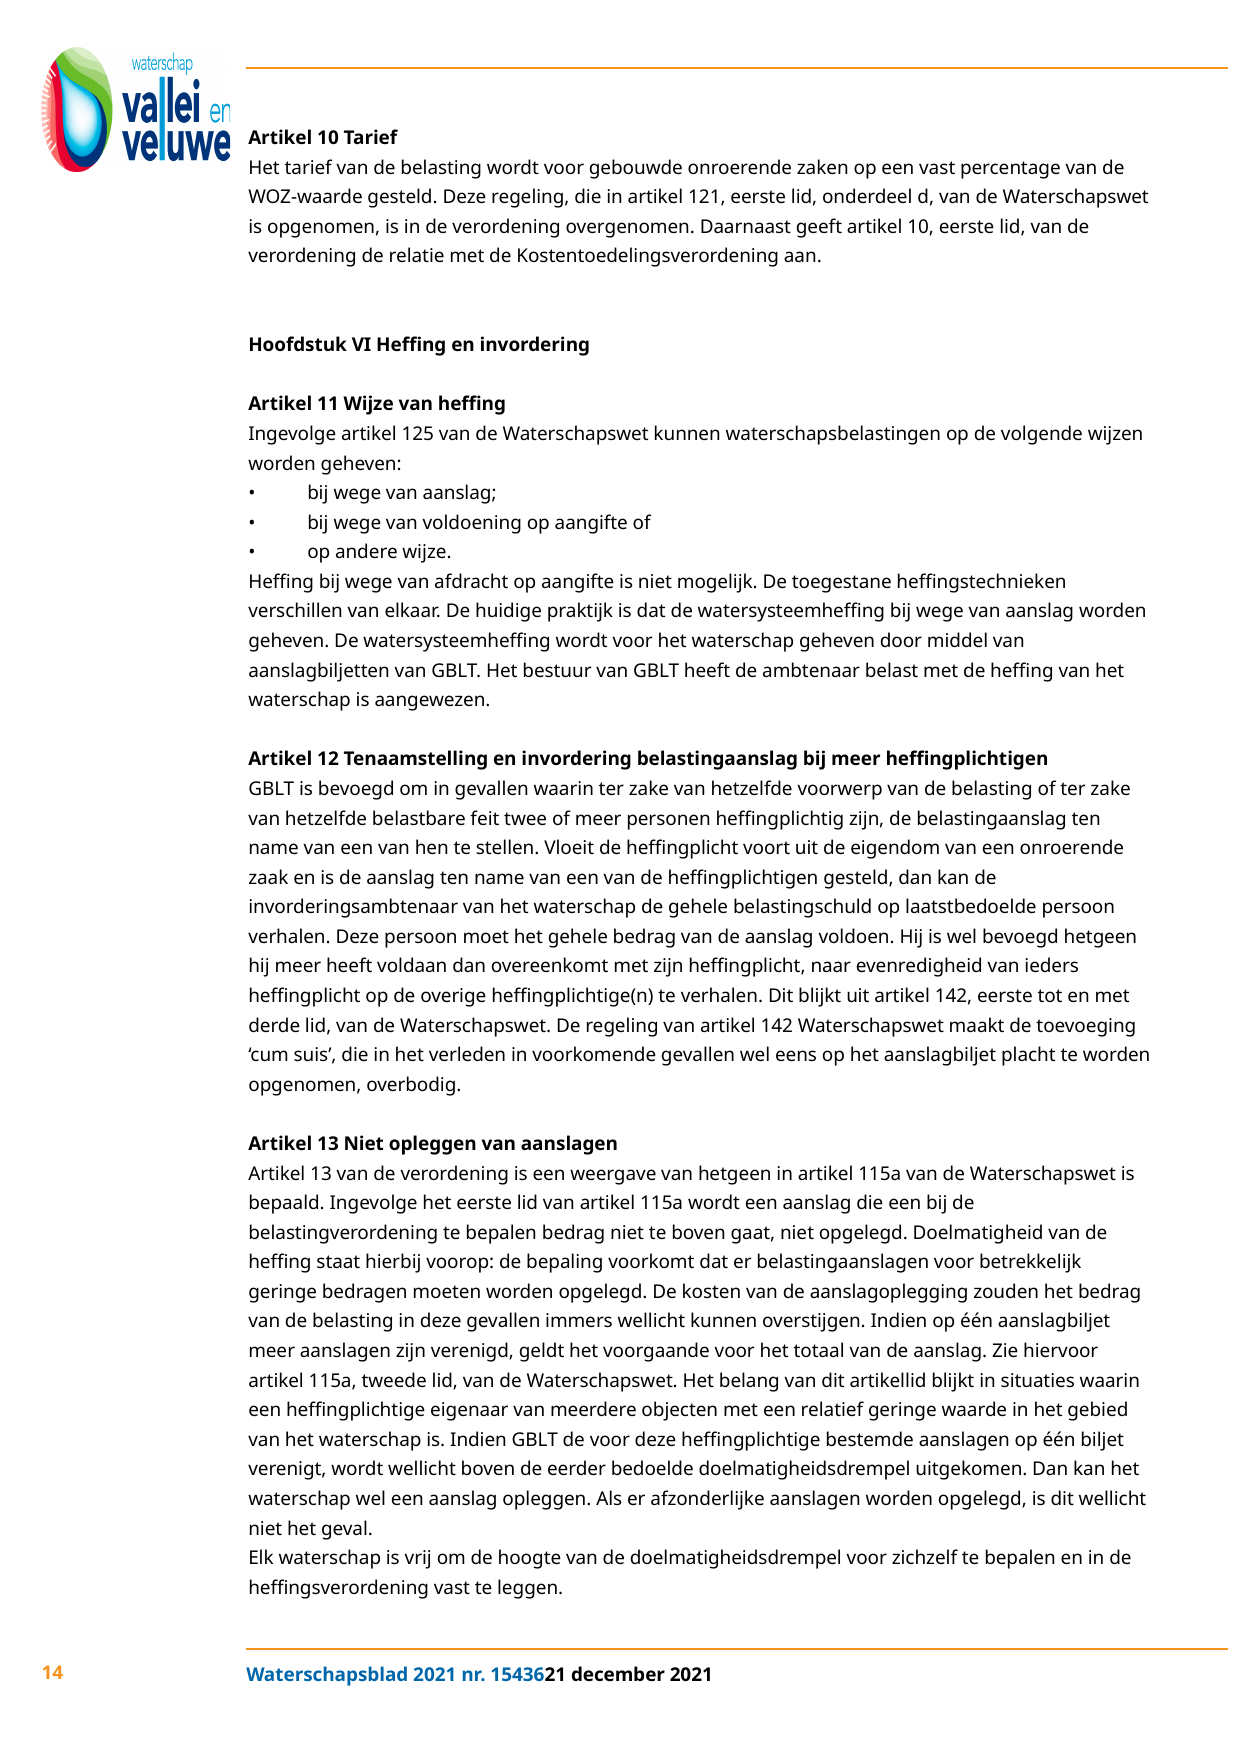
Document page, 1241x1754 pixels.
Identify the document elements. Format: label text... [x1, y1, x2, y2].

picture [41, 47, 231, 172]
text Artikel 10 Tarief [248, 124, 1152, 150]
text Hoofdstuk VI Heffing en invordering [248, 331, 1152, 357]
list op andere wijze. [248, 538, 1152, 564]
text Artikel 13 Niet opleggen van aanslagen [248, 1130, 1152, 1156]
text Artikel 12 Tenaamstelling en invordering belastingaanslag bij meer heffingplichtigen [248, 746, 1152, 771]
text Artikel 11 Wijze van heffing [248, 391, 1152, 416]
text Artikel 13 van de verordening is een weergave van hetgeen in artikel 115a van de Waterschapswet is bepaald. Ingevolge het eerste lid van artikel 115a wordt een aanslag die een bij de belastingverordening te bepalen bedrag niet te boven gaat, niet opgelegd. Doelmatigheid van de heffing staat hierbij voorop: de bepaling voorkomt dat er belastingaanslagen voor betrekkelijk geringe bedragen moeten worden opgelegd. De kosten van de aanslagoplegging zouden het bedrag van de belasting in deze gevallen immers wellicht kunnen overstijgen. Indien op één aanslagbiljet meer aanslagen zijn verenigd, geldt het voorgaande voor het totaal van de aanslag. Zie hiervoor artikel 115a, tweede lid, van de Waterschapswet. Het belang van dit artikellid blijkt in situaties waarin een heffingplichtige eigenaar van meerdere objecten met een relatief geringe waarde in het gebied van het waterschap is. Indien GBLT de voor deze heffingplichtige bestemde aanslagen op één biljet verenigt, wordt wellicht boven de eerder bedoelde doelmatigheidsdrempel uitgekomen. Dan kan het waterschap wel een aanslag opleggen. Als er afzonderlijke aanslagen worden opgelegd, is dit wellicht niet het geval. [248, 1160, 1152, 1541]
text Het tarief van de belasting wordt voor gebouwde onroerende zaken op een vast percentage van de WOZ-waarde gesteld. Deze regeling, die in artikel 121, eerste lid, onderdeel d, van de Waterschapswet is opgenomen, is in de verordening overgenomen. Daarnaast geeft artikel 10, eerste lid, van de verordening de relatie met de Kostentoedelingsverordening aan. [248, 154, 1152, 268]
text Elk waterschap is vrij om de hoogte van de doelmatigheidsdrempel voor zichzelf te bepalen en in de heffingsverordening vast te leggen. [248, 1544, 1152, 1600]
list bij wege van aanslag; [248, 479, 1152, 505]
text Heffing bij wege van afdracht op aangifte is niet mogelijk. De toegestane heffingstechnieken verschillen van elkaar. De huidige praktijk is dat de watersysteemheffing bij wege van aanslag worden geheven. De watersysteemheffing wordt voor het waterschap geheven door middel van aanslagbiljetten van GBLT. Het bestuur van GBLT heeft de ambtenaar belast met de heffing van het waterschap is aangewezen. [248, 568, 1152, 712]
text GBLT is bevoegd om in gevallen waarin ter zake van hetzelfde voorwerp van de belasting of ter zake van hetzelfde belastbare feit twee of meer personen heffingplichtig zijn, de belastingaanslag ten name van een van hen te stellen. Vloeit de heffingplicht voort uit de eigendom van een onroerende zaak en is de aanslag ten name van een van de heffingplichtigen gesteld, dan kan de invorderingsambtenaar van het waterschap de gehele belastingschuld op laatstbedoelde persoon verhalen. Deze persoon moet het gehele bedrag van de aanslag voldoen. Hij is wel bevoegd hetgeen hij meer heeft voldaan dan overeenkomt met zijn heffingplicht, naar evenredigheid van ieders heffingplicht op de overige heffingplichtige(n) te verhalen. Dit blijkt uit artikel 142, eerste tot en met derde lid, van de Waterschapswet. De regeling van artikel 142 Waterschapswet maakt de toevoeging ‘cum suis’, die in het verleden in voorkomende gevallen wel eens op het aanslagbiljet placht te worden opgenomen, overbodig. [248, 775, 1152, 1097]
text Ingevolge artikel 125 van de Waterschapswet kunnen waterschapsbelastingen op de volgende wijzen worden geheven: [248, 420, 1152, 476]
list bij wege van voldoening op aangifte of [248, 509, 1152, 535]
